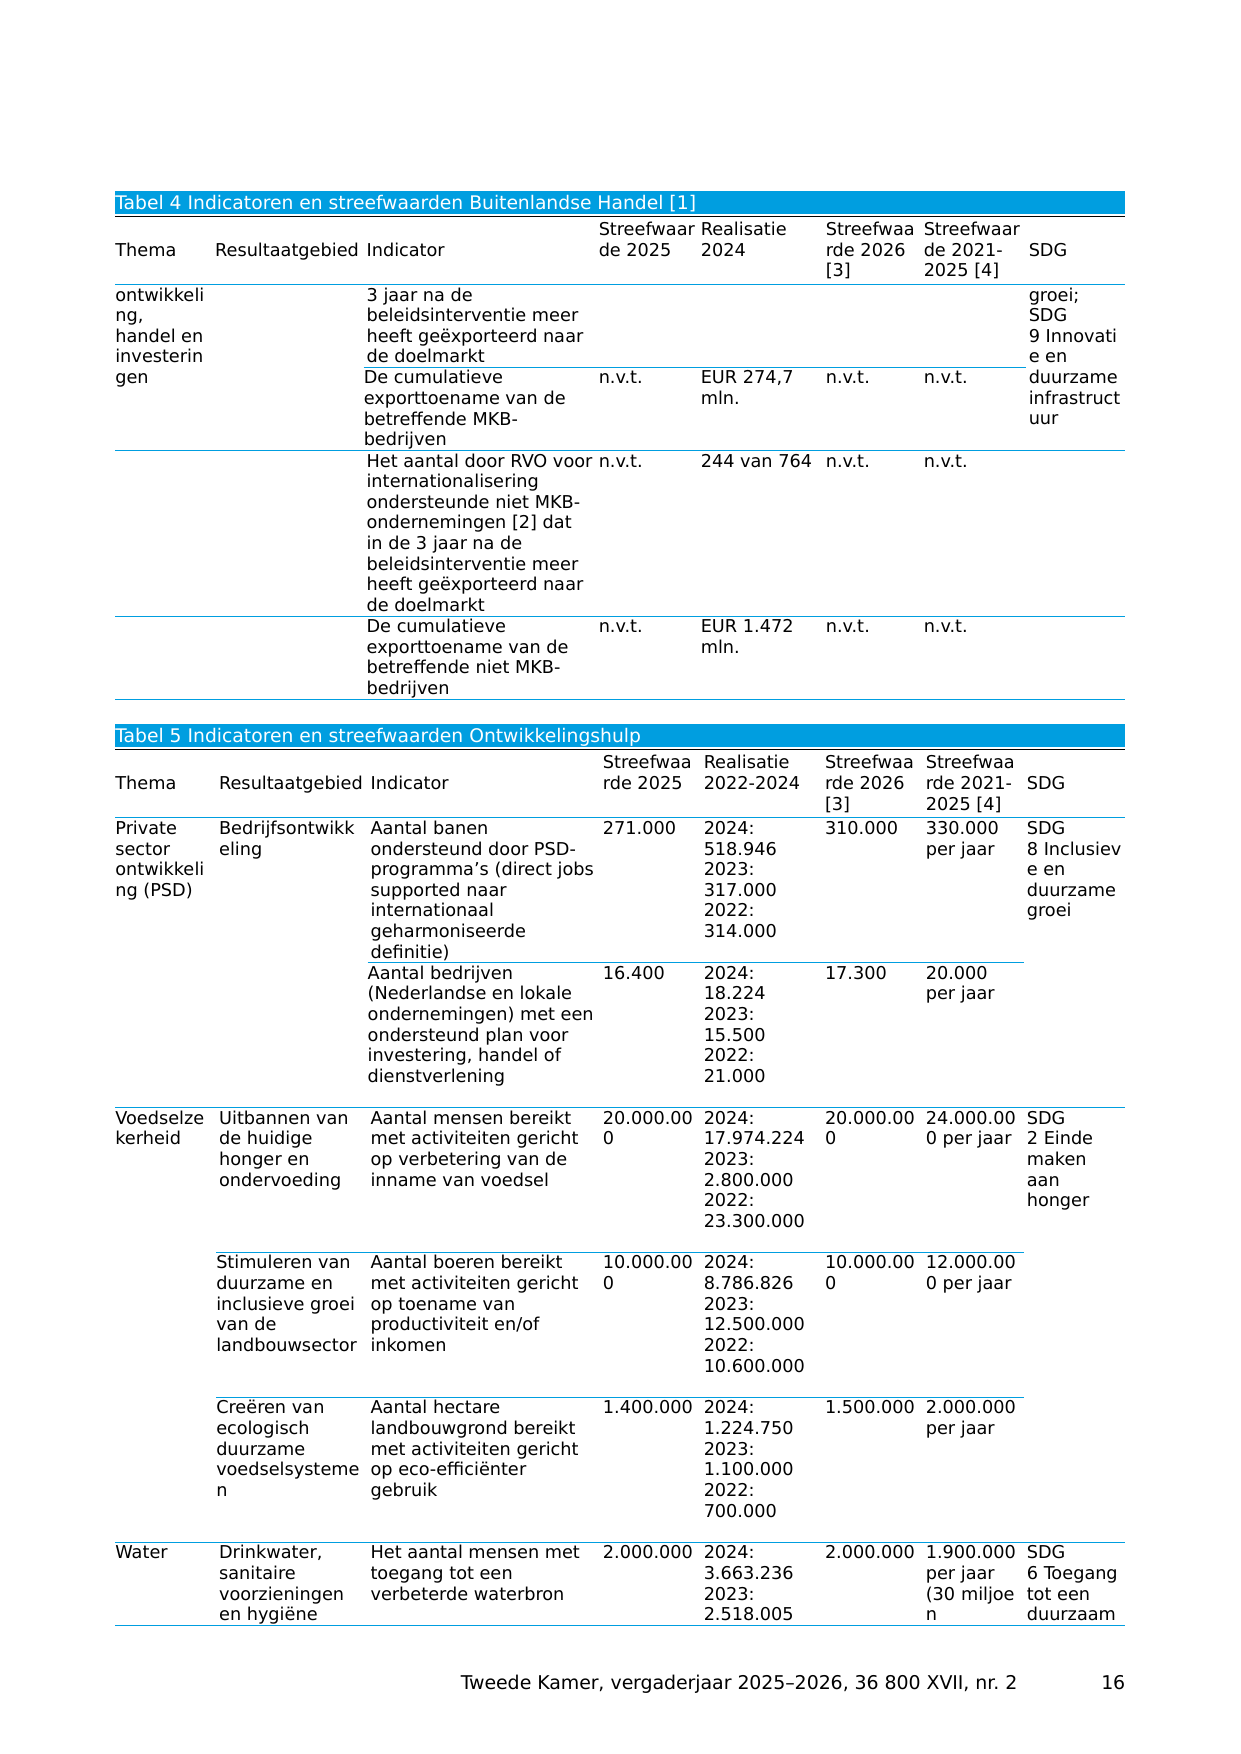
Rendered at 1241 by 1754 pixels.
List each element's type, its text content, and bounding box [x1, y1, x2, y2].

table_cell Thema [115, 750, 216, 817]
table_cell 330.000 per jaar [923, 818, 1024, 962]
table_cell 12.000.000 per jaar [923, 1253, 1024, 1397]
table_cell 2024: 17.974.224 2023: 2.800.000 2022: 23.300.000 [701, 1108, 822, 1252]
table_cell 20.000 per jaar [923, 963, 1024, 1107]
table_cell groei; SDG 9 Innovatie en duurzame infrastructuur [1026, 285, 1125, 450]
table_cell 20.000.000 [600, 1108, 701, 1252]
table_cell Realisatie 2022-2024 [701, 750, 822, 817]
table_cell 271.000 [600, 818, 701, 962]
table_cell Aantal hectare landbouwgrond bereikt met activiteiten gericht op eco-efficiënter gebruik [368, 1398, 600, 1542]
table_cell Aantal mensen bereikt met activiteiten gericht op verbetering van de inname van voedsel [368, 1108, 600, 1252]
table_cell Streefwaarde 2026 [3] [822, 750, 923, 817]
table_cell SDG 2 Einde maken aan honger [1024, 1108, 1125, 1542]
table_cell 2024: 8.786.826 2023: 12.500.000 2022: 10.600.000 [701, 1253, 822, 1397]
table_cell Indicator [364, 217, 596, 284]
table_cell 10.000.000 [822, 1253, 923, 1397]
table_cell Uitbannen van de huidige honger en ondervoeding [216, 1108, 367, 1252]
table_cell 2024: 18.224 2023: 15.500 2022: 21.000 [701, 963, 822, 1107]
table_cell 310.000 [822, 818, 923, 962]
table_cell De cumulatieve exporttoename van de betreffende niet MKB-bedrijven [364, 617, 596, 698]
table_cell n.v.t. [596, 617, 698, 698]
table_cell EUR 274,7 mln. [698, 368, 823, 450]
table_cell EUR 1.472 mln. [698, 617, 823, 698]
table_cell n.v.t. [823, 451, 921, 616]
table_cell [921, 285, 1026, 367]
table_cell 2024: 1.224.750 2023: 1.100.000 2022: 700.000 [701, 1398, 822, 1542]
table_cell Realisatie 2024 [698, 217, 823, 284]
table_cell n.v.t. [823, 617, 921, 698]
table_cell 3 jaar na de beleidsinterventie meer heeft geëxporteerd naar de doelmarkt [364, 285, 596, 367]
table_cell n.v.t. [921, 617, 1026, 698]
table_cell Thema [115, 217, 212, 284]
table_cell [1026, 617, 1125, 698]
table_cell 10.000.000 [600, 1253, 701, 1397]
table_cell Aantal banen ondersteund door PSD-programma’s (direct jobs supported naar internationaal geharmoniseerde definitie) [368, 818, 600, 962]
table_cell Bedrijfsontwikkeling [216, 818, 367, 1107]
table_cell 2024: 518.946 2023: 317.000 2022: 314.000 [701, 818, 822, 962]
table_cell ontwikkeling, handel en investeringen [115, 285, 212, 450]
table_cell Het aantal door RVO voor internationalisering ondersteunde niet MKB-ondernemingen [2] dat in de 3 jaar na de beleidsinterventie meer heeft geëxporteerd naar de doelmarkt [364, 451, 596, 616]
table_cell 16.400 [600, 963, 701, 1107]
table_cell 20.000.000 [822, 1108, 923, 1252]
table_cell Resultaatgebied [216, 750, 367, 817]
table_cell 24.000.000 per jaar [923, 1108, 1024, 1252]
table_cell n.v.t. [596, 368, 698, 450]
table_cell [823, 285, 921, 367]
table_cell 1.900.000 per jaar (30 miljoen [923, 1543, 1024, 1625]
table_cell Creëren van ecologisch duurzame voedselsystemen [216, 1398, 367, 1542]
table_cell n.v.t. [921, 368, 1026, 450]
table_cell [1026, 451, 1125, 616]
table_cell n.v.t. [921, 451, 1026, 616]
table_cell SDG [1026, 217, 1125, 284]
table_cell 2.000.000 [822, 1543, 923, 1625]
table_cell [212, 617, 363, 698]
table_cell 2.000.000 [600, 1543, 701, 1625]
table_cell Indicator [368, 750, 600, 817]
table_cell Resultaatgebied [212, 217, 363, 284]
table_cell Aantal boeren bereikt met activiteiten gericht op toename van productiviteit en/of inkomen [368, 1253, 600, 1397]
table_cell 1.500.000 [822, 1398, 923, 1542]
table_cell Stimuleren van duurzame en inclusieve groei van de landbouwsector [216, 1253, 367, 1397]
table_cell [115, 451, 212, 616]
table_cell [698, 285, 823, 367]
table_cell 1.400.000 [600, 1398, 701, 1542]
table_cell 244 van 764 [698, 451, 823, 616]
table_cell Streefwaarde 2025 [600, 750, 701, 817]
table_cell [115, 617, 212, 698]
table_cell Streefwaarde 2026 [3] [823, 217, 921, 284]
table_cell Streefwaarde 2021-2025 [4] [923, 750, 1024, 817]
table_cell n.v.t. [596, 451, 698, 616]
table_cell [212, 451, 363, 616]
table_cell Voedselzekerheid [115, 1108, 216, 1542]
table_cell Streefwaarde 2021-2025 [4] [921, 217, 1026, 284]
table_cell 2.000.000 per jaar [923, 1398, 1024, 1542]
table_cell Drinkwater, sanitaire voorzieningen en hygiëne [216, 1543, 367, 1625]
table_cell [596, 285, 698, 367]
table_cell De cumulatieve exporttoename van de betreffende MKB-bedrijven [364, 368, 596, 450]
table_cell Het aantal mensen met toegang tot een verbeterde waterbron [368, 1543, 600, 1625]
table_cell SDG 8 Inclusieve en duurzame groei [1024, 818, 1125, 1107]
table_cell 17.300 [822, 963, 923, 1107]
table_cell Aantal bedrijven (Nederlandse en lokale ondernemingen) met een ondersteund plan voor investering, handel of dienstverlening [368, 963, 600, 1107]
table_cell Private sector ontwikkeling (PSD) [115, 818, 216, 1107]
table_cell 2024: 3.663.236 2023: 2.518.005 [701, 1543, 822, 1625]
table_cell [212, 285, 363, 450]
table_cell SDG 6 Toegang tot een duurzaam [1024, 1543, 1125, 1625]
table_cell Streefwaarde 2025 [596, 217, 698, 284]
table_cell SDG [1024, 750, 1125, 817]
table_cell Water [115, 1543, 216, 1625]
table_cell n.v.t. [823, 368, 921, 450]
